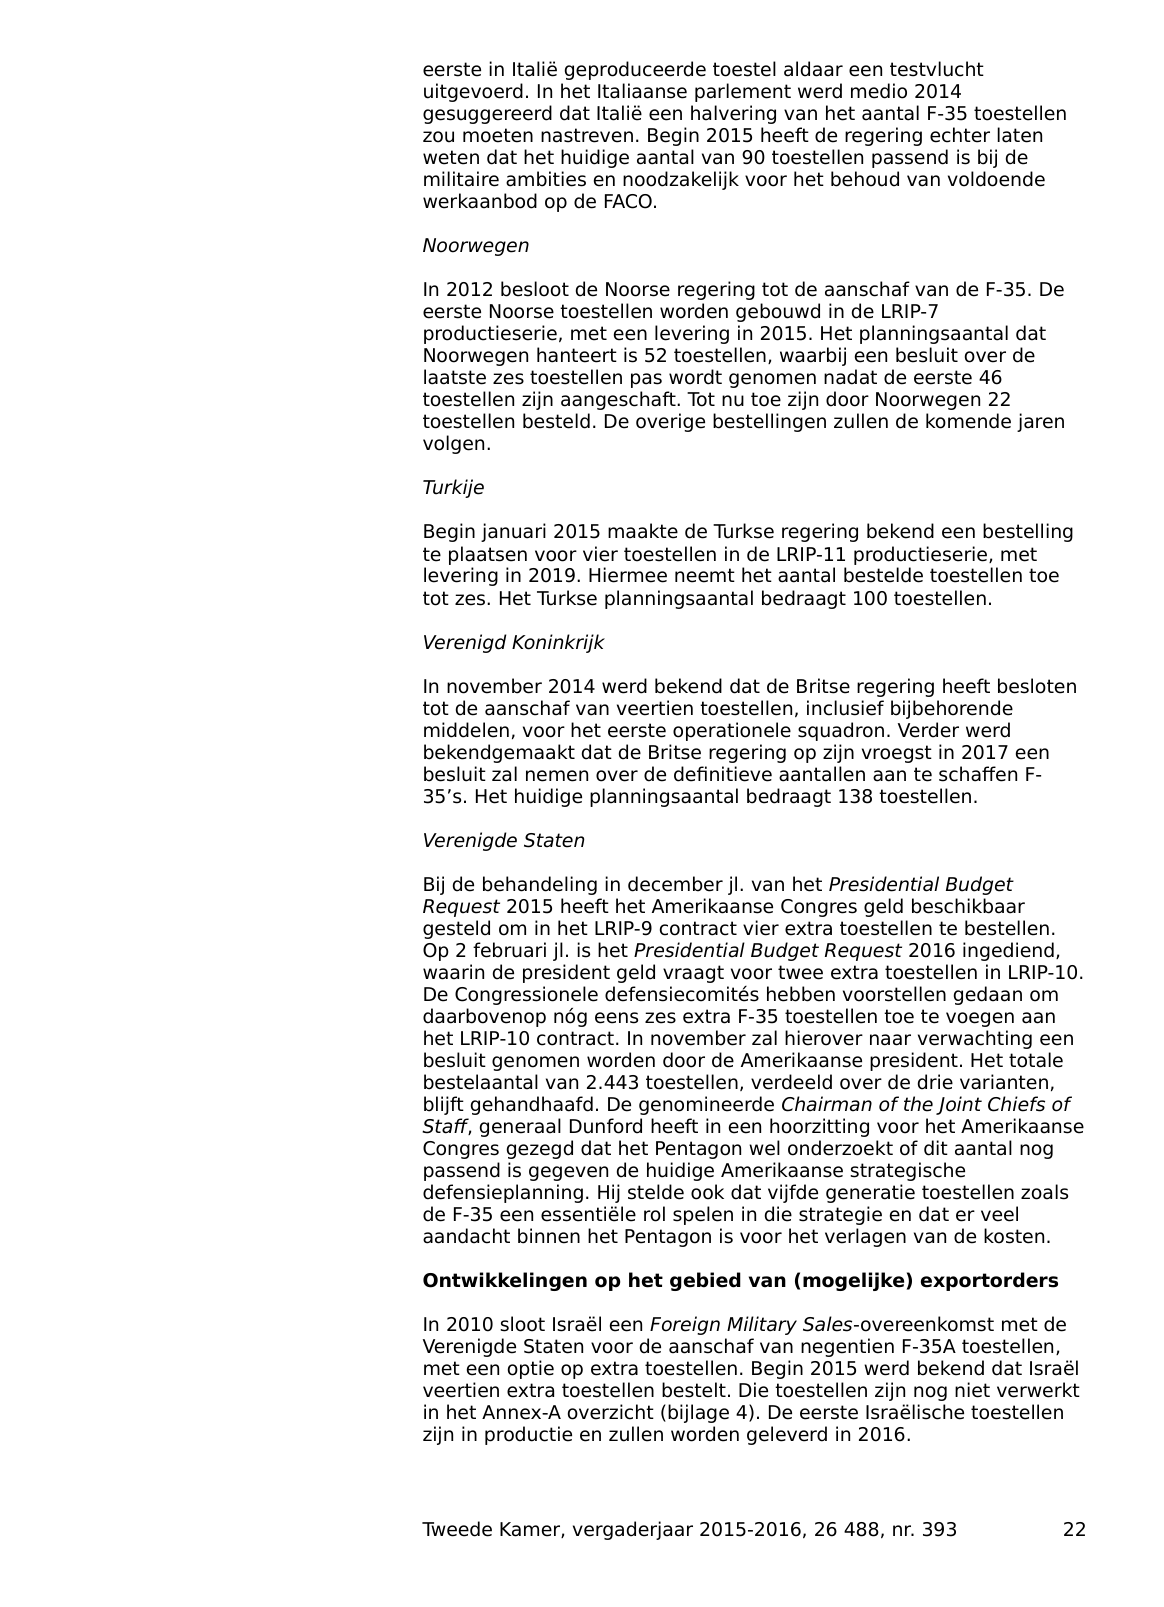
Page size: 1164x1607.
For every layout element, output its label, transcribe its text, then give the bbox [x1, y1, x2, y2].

text In 2010 sloot Israël een Foreign Military Sales-overeenkomst met de Verenigde Staten voor de aanschaf van negentien F-35A toestellen, met een optie op extra toestellen. Begin 2015 werd bekend dat Israël veertien extra toestellen bestelt. Die toestellen zijn nog niet verwerkt in het Annex-A overzicht (bijlage 4). De eerste Israëlische toestellen zijn in productie en zullen worden geleverd in 2016. [422, 1314, 1087, 1446]
subtitle Ontwikkelingen op het gebied van (mogelijke) exportorders [422, 1270, 1087, 1292]
subtitle Noorwegen [422, 235, 1087, 257]
text In 2012 besloot de Noorse regering tot de aanschaf van de F-35. De eerste Noorse toestellen worden gebouwd in de LRIP-7 productieserie, met een levering in 2015. Het planningsaantal dat Noorwegen hanteert is 52 toestellen, waarbij een besluit over de laatste zes toestellen pas wordt genomen nadat de eerste 46 toestellen zijn aangeschaft. Tot nu toe zijn door Noorwegen 22 toestellen besteld. De overige bestellingen zullen de komende jaren volgen. [422, 279, 1087, 455]
subtitle Verenigd Koninkrijk [422, 632, 1087, 653]
text Bij de behandeling in december jl. van het Presidential Budget Request 2015 heeft het Amerikaanse Congres geld beschikbaar gesteld om in het LRIP-9 contract vier extra toestellen te bestellen. Op 2 februari jl. is het Presidential Budget Request 2016 ingediend, waarin de president geld vraagt voor twee extra toestellen in LRIP-10. De Congressionele defensiecomités hebben voorstellen gedaan om daarbovenop nóg eens zes extra F-35 toestellen toe te voegen aan het LRIP-10 contract. In november zal hierover naar verwachting een besluit genomen worden door de Amerikaanse president. Het totale bestelaantal van 2.443 toestellen, verdeeld over de drie varianten, blijft gehandhaafd. De genomineerde Chairman of the Joint Chiefs of Staff, generaal Dunford heeft in een hoorzitting voor het Amerikaanse Congres gezegd dat het Pentagon wel onderzoekt of dit aantal nog passend is gegeven de huidige Amerikaanse strategische defensieplanning. Hij stelde ook dat vijfde generatie toestellen zoals de F-35 een essentiële rol spelen in die strategie en dat er veel aandacht binnen het Pentagon is voor het verlagen van de kosten. [422, 874, 1087, 1248]
subtitle Verenigde Staten [422, 830, 1087, 852]
text Begin januari 2015 maakte de Turkse regering bekend een bestelling te plaatsen voor vier toestellen in de LRIP-11 productieserie, met levering in 2019. Hiermee neemt het aantal bestelde toestellen toe tot zes. Het Turkse planningsaantal bedraagt 100 toestellen. [422, 521, 1087, 609]
text In november 2014 werd bekend dat de Britse regering heeft besloten tot de aanschaf van veertien toestellen, inclusief bijbehorende middelen, voor het eerste operationele squadron. Verder werd bekendgemaakt dat de Britse regering op zijn vroegst in 2017 een besluit zal nemen over de definitieve aantallen aan te schaffen F-35’s. Het huidige planningsaantal bedraagt 138 toestellen. [422, 676, 1087, 808]
subtitle Turkije [422, 477, 1087, 499]
text eerste in Italië geproduceerde toestel aldaar een testvlucht uitgevoerd. In het Italiaanse parlement werd medio 2014 gesuggereerd dat Italië een halvering van het aantal F-35 toestellen zou moeten nastreven. Begin 2015 heeft de regering echter laten weten dat het huidige aantal van 90 toestellen passend is bij de militaire ambities en noodzakelijk voor het behoud van voldoende werkaanbod op de FACO. [422, 59, 1087, 213]
